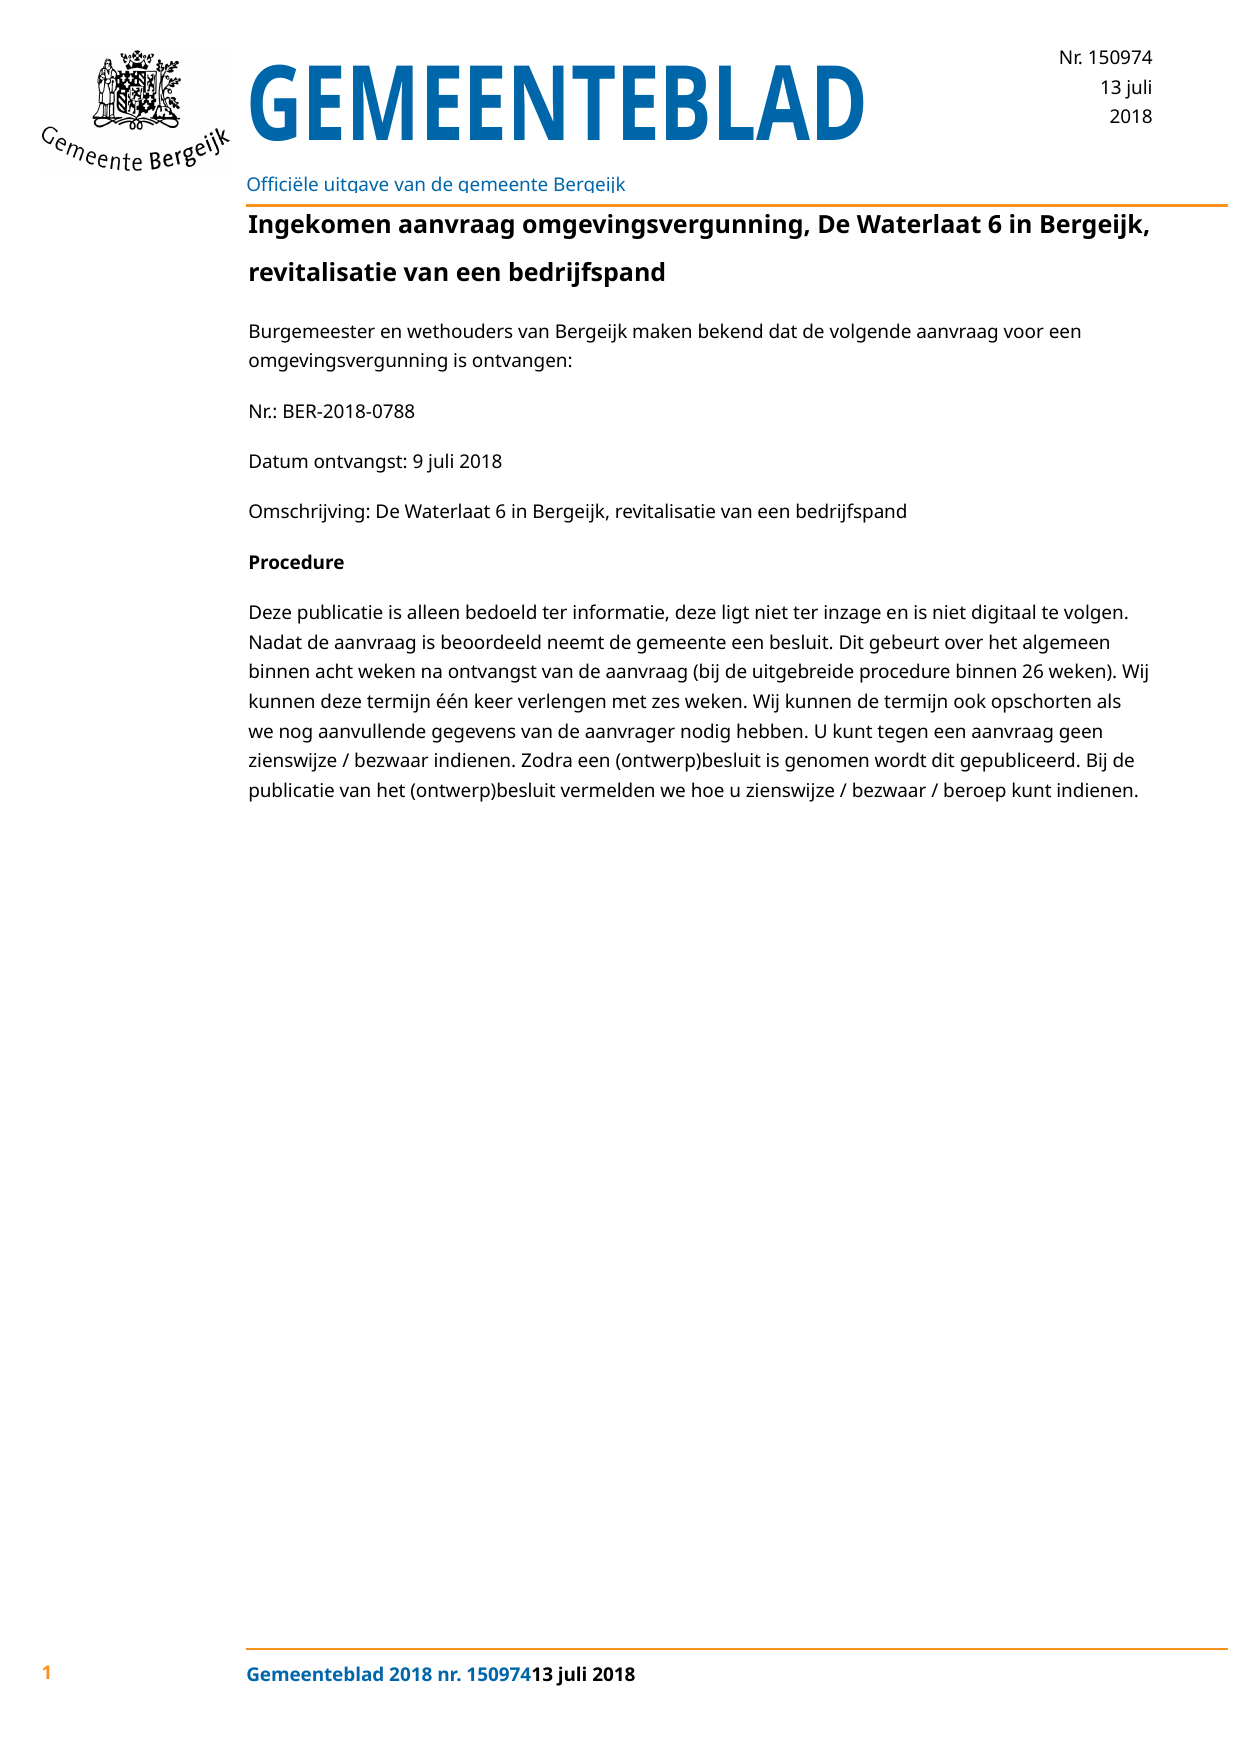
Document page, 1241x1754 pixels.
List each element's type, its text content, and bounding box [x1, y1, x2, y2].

picture [41, 47, 231, 172]
text Ingekomen aanvraag omgevingsvergunning, De Waterlaat 6 in Bergeijk, revitalisatie van een bedrijfspand [248, 207, 1152, 288]
text Burgemeester en wethouders van Bergeijk maken bekend dat de volgende aanvraag voor een omgevingsvergunning is ontvangen: [248, 318, 1152, 373]
text Procedure [248, 549, 1152, 575]
text Nr.: BER-2018-0788 [248, 398, 1152, 424]
text Deze publicatie is alleen bedoeld ter informatie, deze ligt niet ter inzage en is niet digitaal te volgen. Nadat de aanvraag is beoordeeld neemt de gemeente een besluit. Dit gebeurt over het algemeen binnen acht weken na ontvangst van de aanvraag (bij de uitgebreide procedure binnen 26 weken). Wij kunnen deze termijn één keer verlengen met zes weken. Wij kunnen de termijn ook opschorten als we nog aanvullende gegevens van de aanvrager nodig hebben. U kunt tegen een aanvraag geen zienswijze / bezwaar indienen. Zodra een (ontwerp)besluit is genomen wordt dit gepubliceerd. Bij de publicatie van het (ontwerp)besluit vermelden we hoe u zienswijze / bezwaar / beroep kunt indienen. [248, 599, 1152, 803]
text Datum ontvangst: 9 juli 2018 [248, 448, 1152, 474]
text Omschrijving: De Waterlaat 6 in Bergeijk, revitalisatie van een bedrijfspand [248, 499, 1152, 524]
